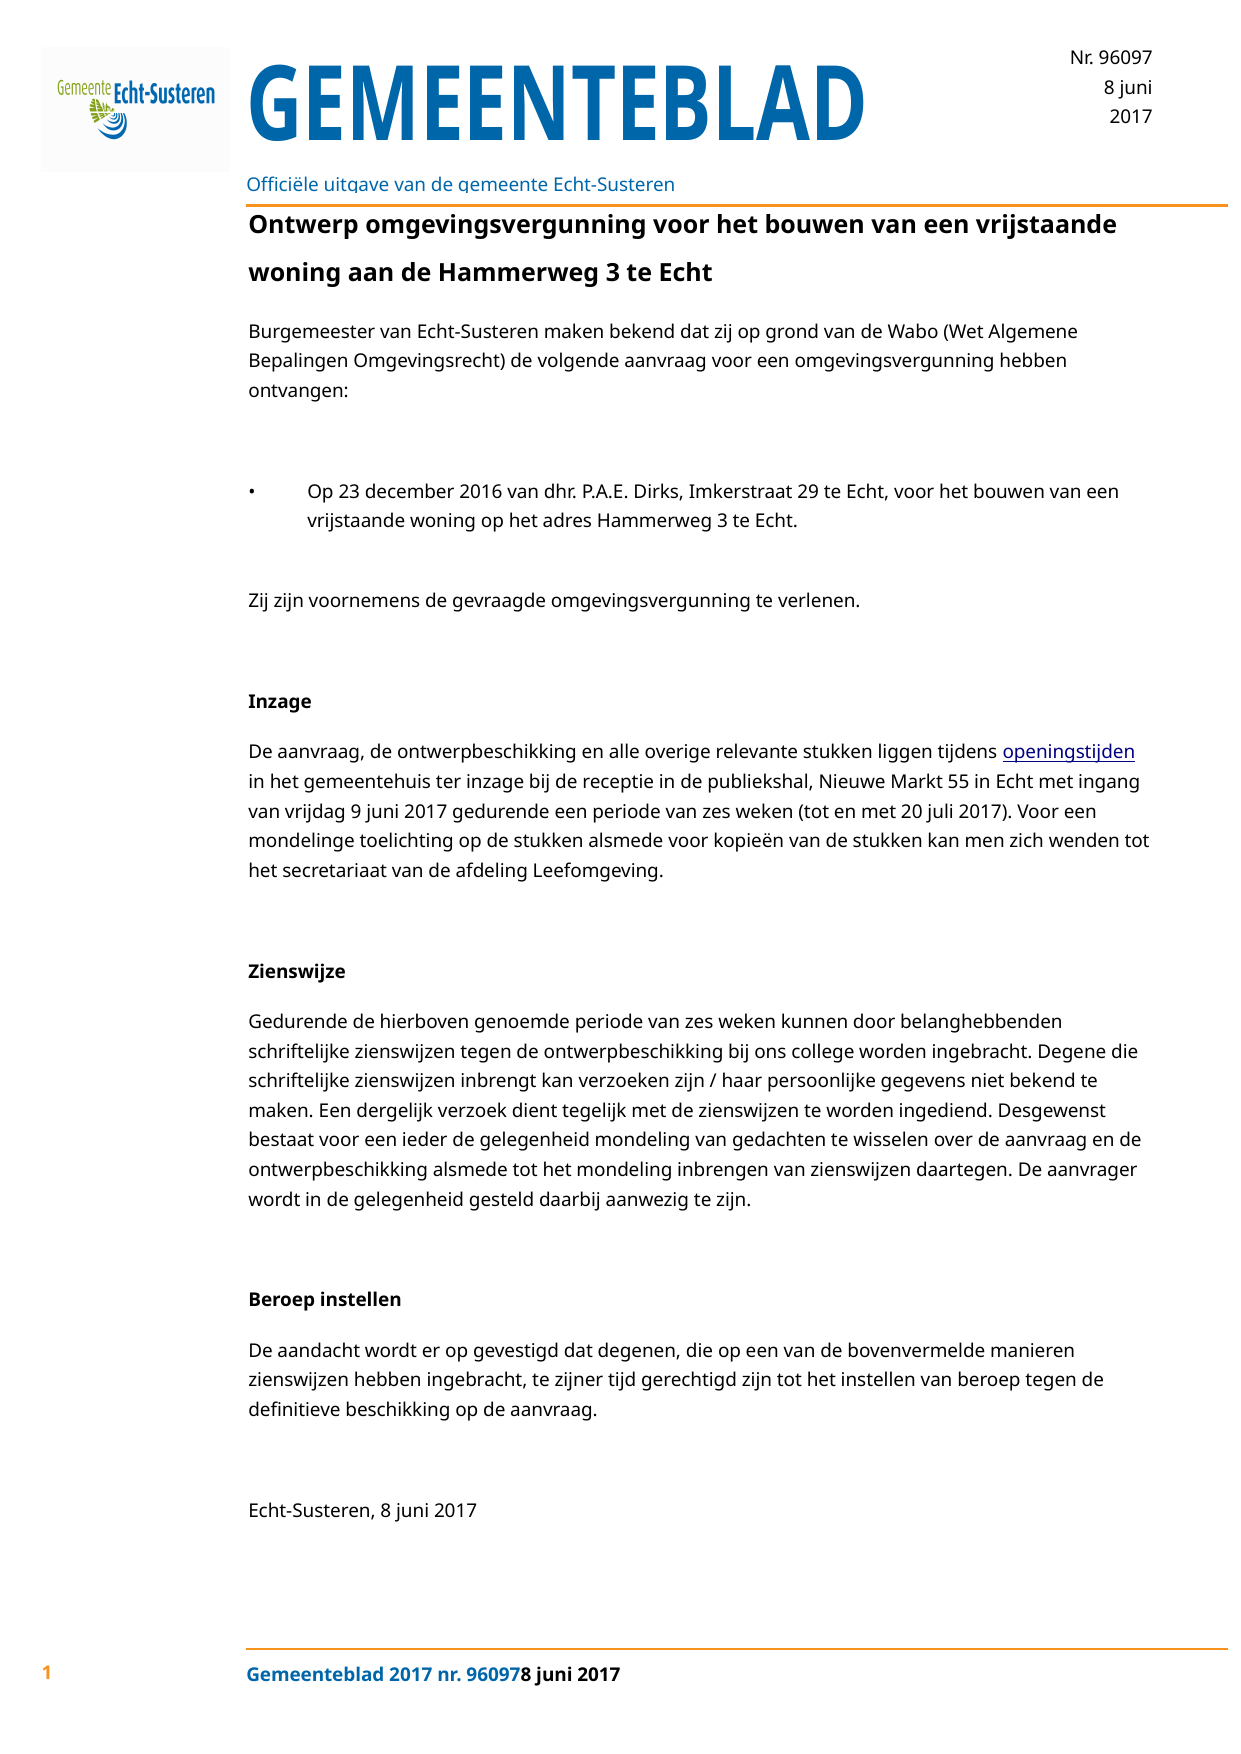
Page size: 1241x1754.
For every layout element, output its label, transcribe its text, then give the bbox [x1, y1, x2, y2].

text Inzage [248, 688, 1152, 714]
list Op 23 december 2016 van dhr. P.A.E. Dirks, Imkerstraat 29 te Echt, voor het bouwen van een vrijstaande woning op het adres Hammerweg 3 te Echt. [248, 478, 1152, 533]
text Beroep instellen [248, 1287, 1152, 1312]
text De aanvraag, de ontwerpbeschikking en alle overige relevante stukken liggen tijdens openingstijden in het gemeentehuis ter inzage bij de receptie in de publiekshal, Nieuwe Markt 55 in Echt met ingang van vrijdag 9 juni 2017 gedurende een periode van zes weken (tot en met 20 juli 2017). Voor een mondelinge toelichting op de stukken alsmede voor kopieën van de stukken kan men zich wenden tot het secretariaat van de afdeling Leefomgeving. [248, 739, 1152, 883]
text De aandacht wordt er op gevestigd dat degenen, die op een van de bovenvermelde manieren zienswijzen hebben ingebracht, te zijner tijd gerechtigd zijn tot het instellen van beroep tegen de definitieve beschikking op de aanvraag. [248, 1337, 1152, 1422]
text Echt-Susteren, 8 juni 2017 [248, 1497, 1152, 1523]
text Zienswijze [248, 958, 1152, 984]
picture [41, 47, 231, 172]
text Ontwerp omgevingsvergunning voor het bouwen van een vrijstaande woning aan de Hammerweg 3 te Echt [248, 207, 1152, 288]
text Burgemeester van Echt-Susteren maken bekend dat zij op grond van de Wabo (Wet Algemene Bepalingen Omgevingsrecht) de volgende aanvraag voor een omgevingsvergunning hebben ontvangen: [248, 318, 1152, 403]
text Gedurende de hierboven genoemde periode van zes weken kunnen door belanghebbenden schriftelijke zienswijzen tegen de ontwerpbeschikking bij ons college worden ingebracht. Degene die schriftelijke zienswijzen inbrengt kan verzoeken zijn / haar persoonlijke gegevens niet bekend te maken. Een dergelijk verzoek dient tegelijk met de zienswijzen te worden ingediend. Desgewenst bestaat voor een ieder de gelegenheid mondeling van gedachten te wisselen over de aanvraag en de ontwerpbeschikking alsmede tot het mondeling inbrengen van zienswijzen daartegen. De aanvrager wordt in de gelegenheid gesteld daarbij aanwezig te zijn. [248, 1008, 1152, 1212]
text Zij zijn voornemens de gevraagde omgevingsvergunning te verlenen. [248, 587, 1152, 613]
